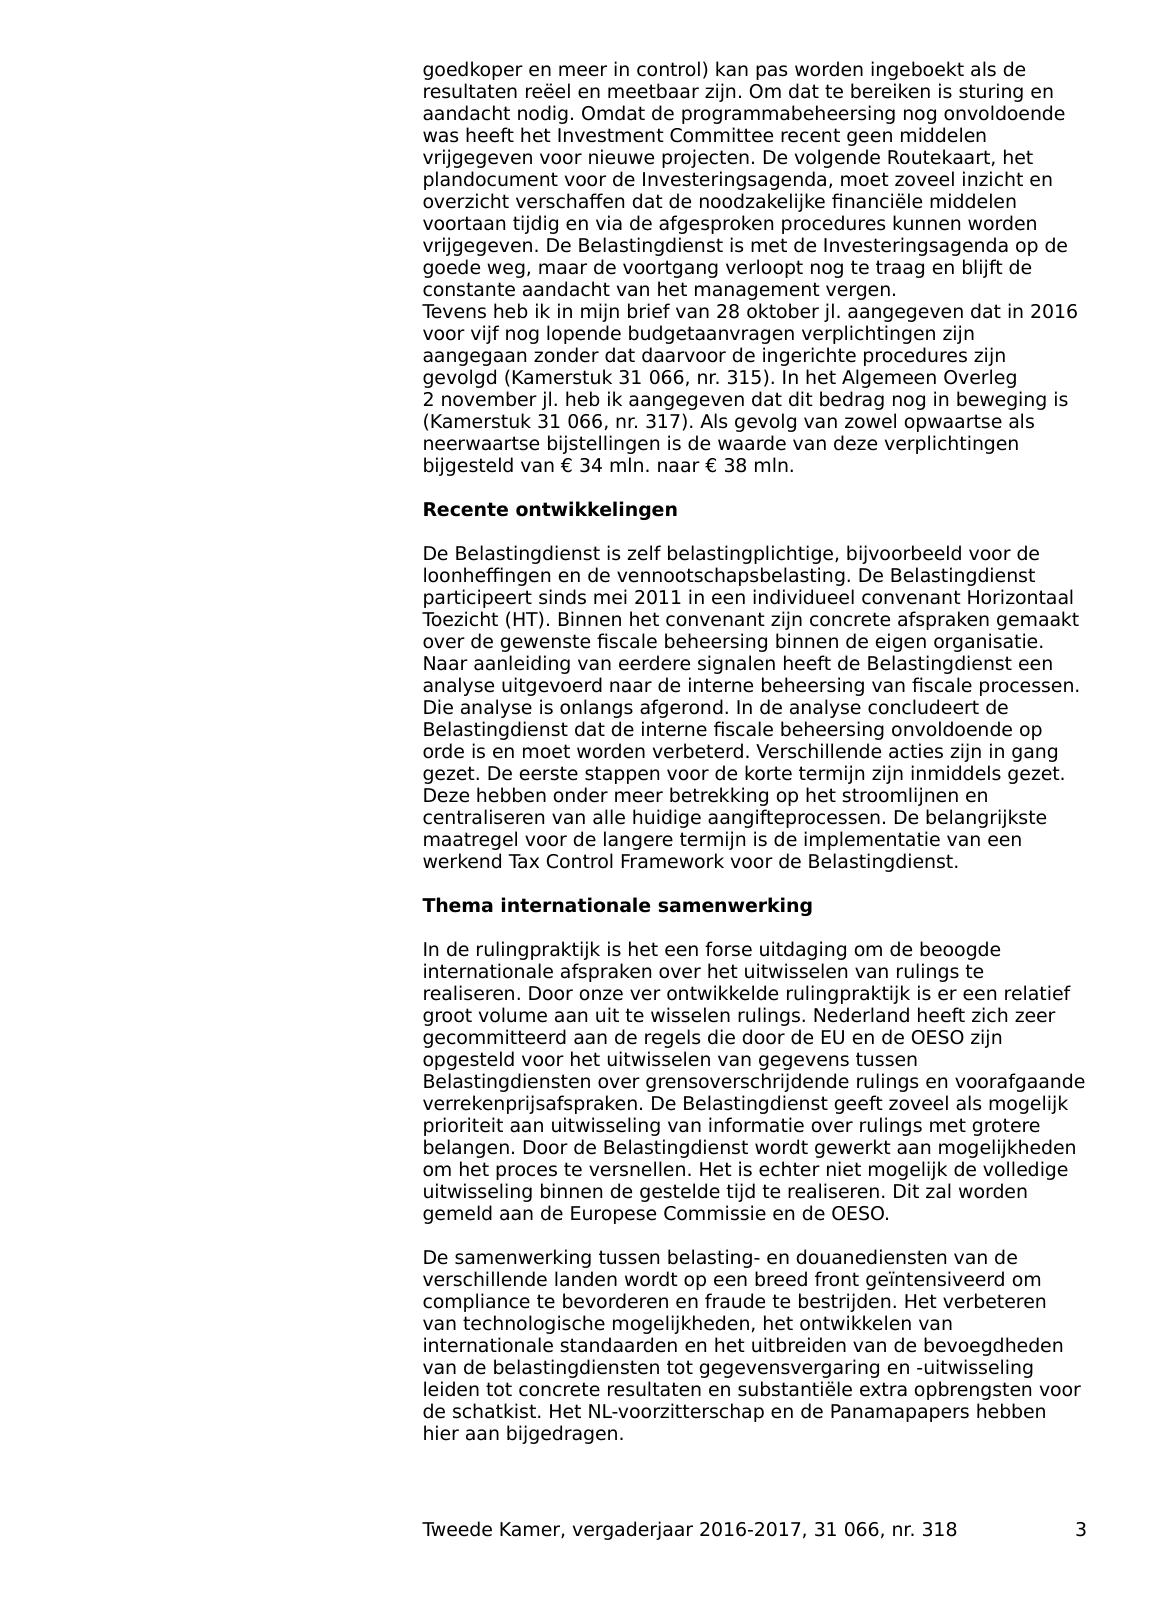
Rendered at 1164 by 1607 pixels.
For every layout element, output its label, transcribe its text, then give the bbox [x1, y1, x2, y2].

subtitle Thema internationale samenwerking [422, 895, 1087, 917]
text Tevens heb ik in mijn brief van 28 oktober jl. aangegeven dat in 2016 voor vijf nog lopende budgetaanvragen verplichtingen zijn aangegaan zonder dat daarvoor de ingerichte procedures zijn gevolgd (Kamerstuk 31 066, nr. 315). In het Algemeen Overleg 2 november jl. heb ik aangegeven dat dit bedrag nog in beweging is (Kamerstuk 31 066, nr. 317). Als gevolg van zowel opwaartse als neerwaartse bijstellingen is de waarde van deze verplichtingen bijgesteld van € 34 mln. naar € 38 mln. [422, 301, 1087, 477]
text goedkoper en meer in control) kan pas worden ingeboekt als de resultaten reëel en meetbaar zijn. Om dat te bereiken is sturing en aandacht nodig. Omdat de programmabeheersing nog onvoldoende was heeft het Investment Committee recent geen middelen vrijgegeven voor nieuwe projecten. De volgende Routekaart, het plandocument voor de Investeringsagenda, moet zoveel inzicht en overzicht verschaffen dat de noodzakelijke financiële middelen voortaan tijdig en via de afgesproken procedures kunnen worden vrijgegeven. De Belastingdienst is met de Investeringsagenda op de goede weg, maar de voortgang verloopt nog te traag en blijft de constante aandacht van het management vergen. [422, 59, 1087, 301]
text De Belastingdienst is zelf belastingplichtige, bijvoorbeeld voor de loonheffingen en de vennootschapsbelasting. De Belastingdienst participeert sinds mei 2011 in een individueel convenant Horizontaal Toezicht (HT). Binnen het convenant zijn concrete afspraken gemaakt over de gewenste fiscale beheersing binnen de eigen organisatie. Naar aanleiding van eerdere signalen heeft de Belastingdienst een analyse uitgevoerd naar de interne beheersing van fiscale processen. Die analyse is onlangs afgerond. In de analyse concludeert de Belastingdienst dat de interne fiscale beheersing onvoldoende op orde is en moet worden verbeterd. Verschillende acties zijn in gang gezet. De eerste stappen voor de korte termijn zijn inmiddels gezet. Deze hebben onder meer betrekking op het stroomlijnen en centraliseren van alle huidige aangifteprocessen. De belangrijkste maatregel voor de langere termijn is de implementatie van een werkend Tax Control Framework voor de Belastingdienst. [422, 543, 1087, 873]
text De samenwerking tussen belasting- en douanediensten van de verschillende landen wordt op een breed front geïntensiveerd om compliance te bevorderen en fraude te bestrijden. Het verbeteren van technologische mogelijkheden, het ontwikkelen van internationale standaarden en het uitbreiden van de bevoegdheden van de belastingdiensten tot gegevensvergaring en -uitwisseling leiden tot concrete resultaten en substantiële extra opbrengsten voor de schatkist. Het NL-voorzitterschap en de Panamapapers hebben hier aan bijgedragen. [422, 1247, 1087, 1445]
text In de rulingpraktijk is het een forse uitdaging om de beoogde internationale afspraken over het uitwisselen van rulings te realiseren. Door onze ver ontwikkelde rulingpraktijk is er een relatief groot volume aan uit te wisselen rulings. Nederland heeft zich zeer gecommitteerd aan de regels die door de EU en de OESO zijn opgesteld voor het uitwisselen van gegevens tussen Belastingdiensten over grensoverschrijdende rulings en voorafgaande verrekenprijsafspraken. De Belastingdienst geeft zoveel als mogelijk prioriteit aan uitwisseling van informatie over rulings met grotere belangen. Door de Belastingdienst wordt gewerkt aan mogelijkheden om het proces te versnellen. Het is echter niet mogelijk de volledige uitwisseling binnen de gestelde tijd te realiseren. Dit zal worden gemeld aan de Europese Commissie en de OESO. [422, 939, 1087, 1225]
subtitle Recente ontwikkelingen [422, 499, 1087, 521]
